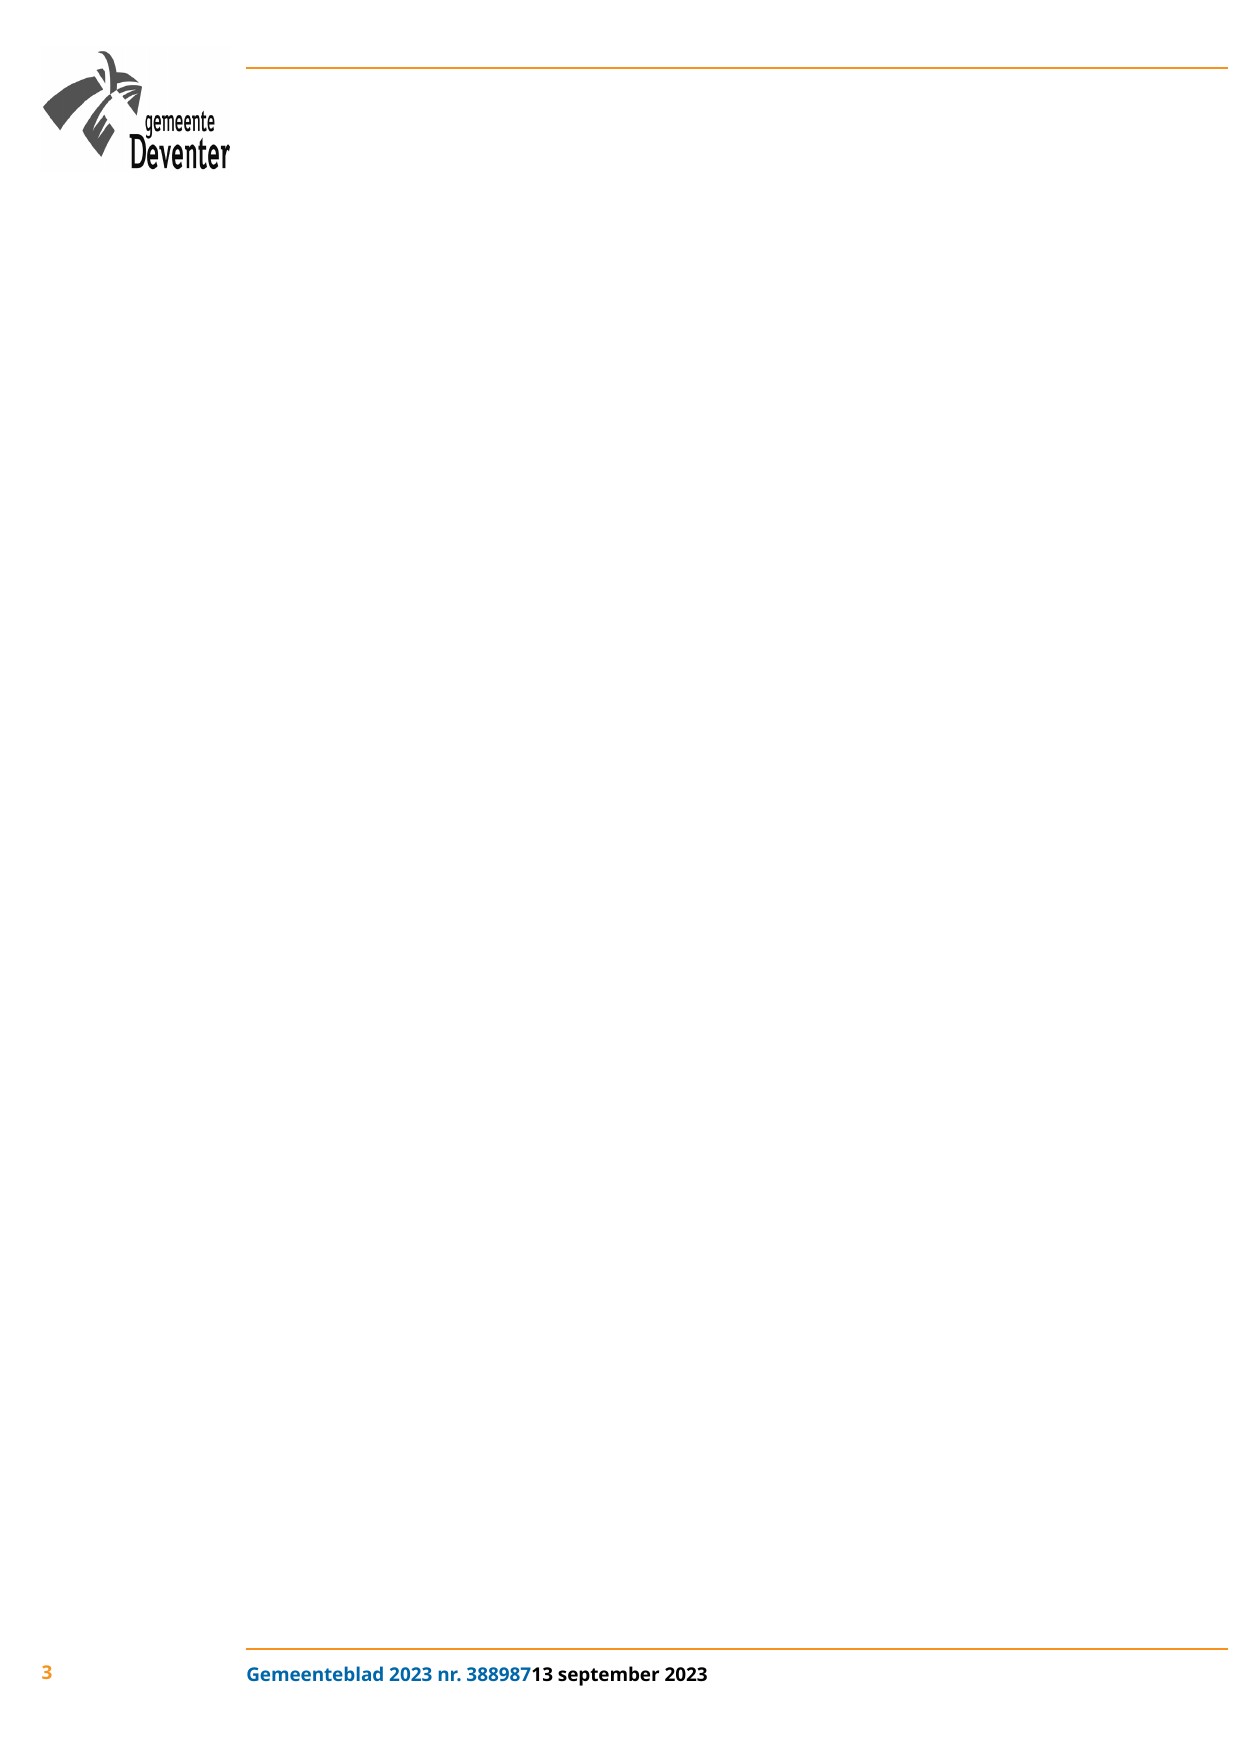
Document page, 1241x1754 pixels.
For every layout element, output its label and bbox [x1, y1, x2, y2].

picture [41, 47, 231, 172]
